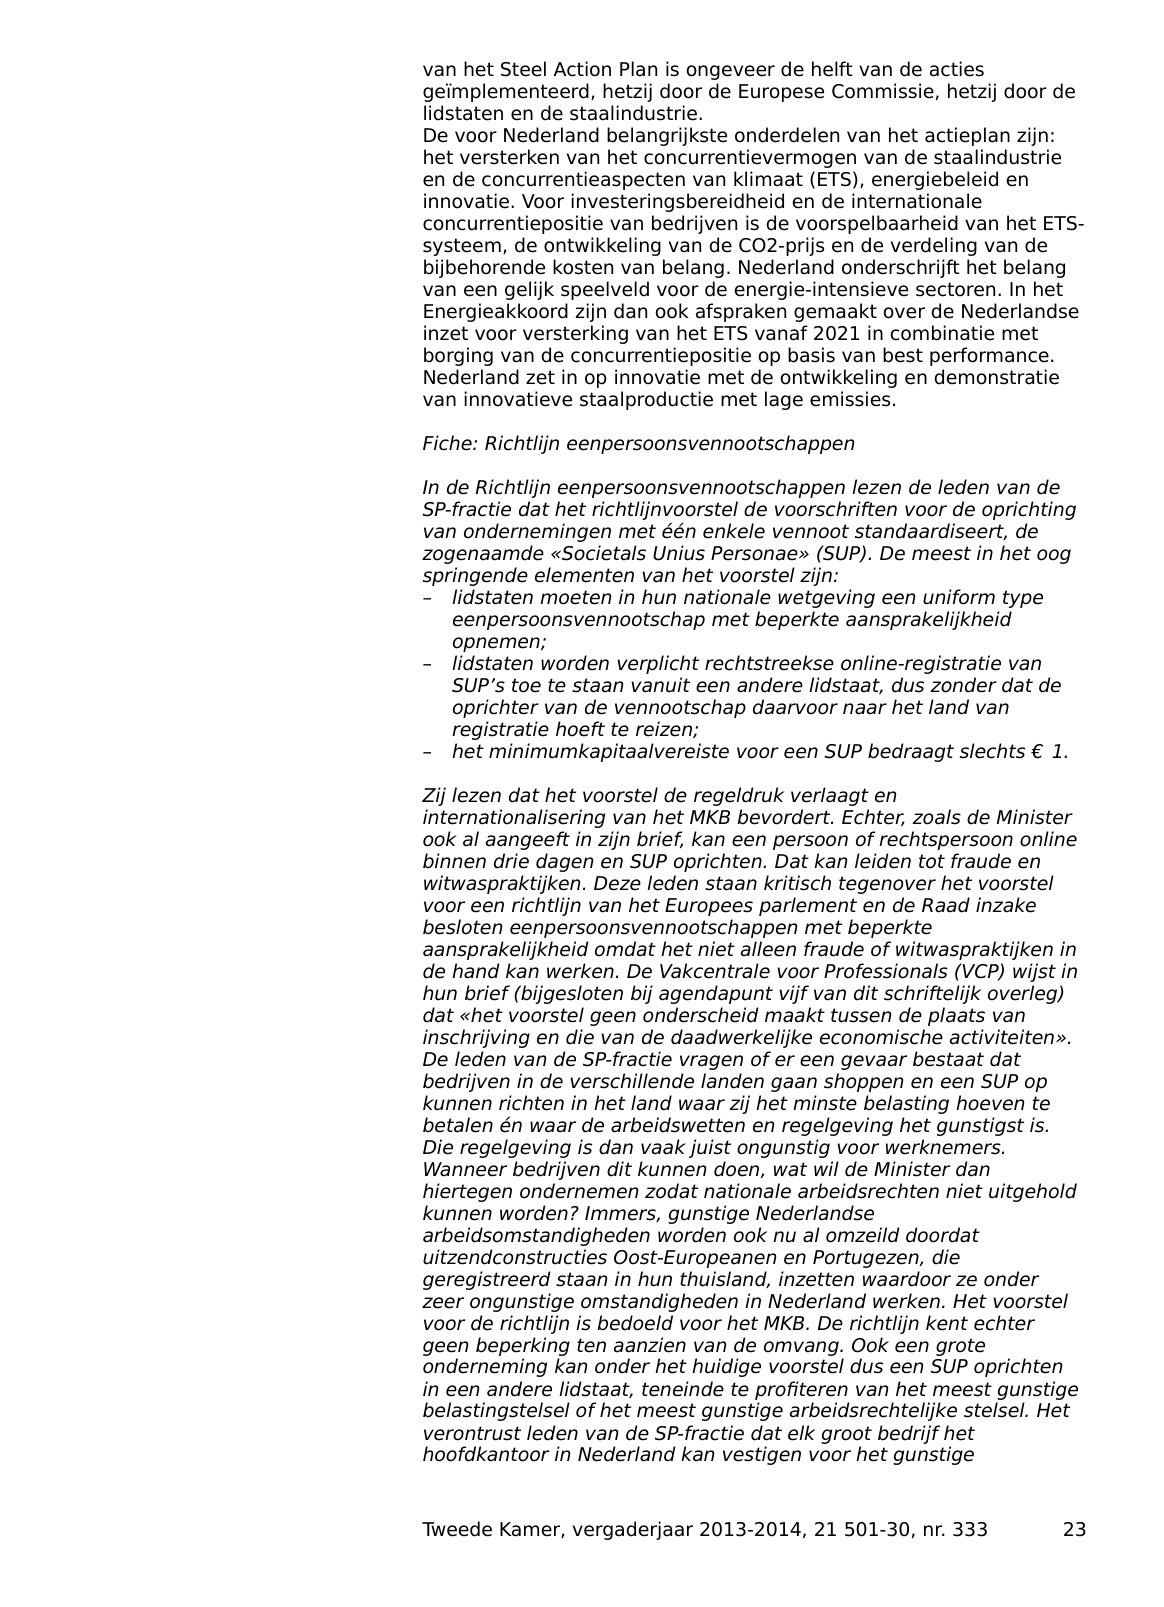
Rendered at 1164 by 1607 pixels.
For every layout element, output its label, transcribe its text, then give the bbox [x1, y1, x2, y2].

text – lidstaten moeten in hun nationale wetgeving een uniform type eenpersoonsvennootschap met beperkte aansprakelijkheid opnemen; [422, 587, 1087, 653]
text – het minimumkapitaalvereiste voor een SUP bedraagt slechts € 1. [422, 741, 1087, 763]
text De voor Nederland belangrijkste onderdelen van het actieplan zijn: het versterken van het concurrentievermogen van de staalindustrie en de concurrentieaspecten van klimaat (ETS), energiebeleid en innovatie. Voor investeringsbereidheid en de internationale concurrentiepositie van bedrijven is de voorspelbaarheid van het ETS-systeem, de ontwikkeling van de CO2-prijs en de verdeling van de bijbehorende kosten van belang. Nederland onderschrijft het belang van een gelijk speelveld voor de energie-intensieve sectoren. In het Energieakkoord zijn dan ook afspraken gemaakt over de Nederlandse inzet voor versterking van het ETS vanaf 2021 in combinatie met borging van de concurrentiepositie op basis van best performance. Nederland zet in op innovatie met de ontwikkeling en demonstratie van innovatieve staalproductie met lage emissies. [422, 125, 1087, 411]
subtitle Fiche: Richtlijn eenpersoonsvennootschappen [422, 433, 1087, 455]
text van het Steel Action Plan is ongeveer de helft van de acties geïmplementeerd, hetzij door de Europese Commissie, hetzij door de lidstaten en de staalindustrie. [422, 59, 1087, 125]
text Zij lezen dat het voorstel de regeldruk verlaagt en internationalisering van het MKB bevordert. Echter, zoals de Minister ook al aangeeft in zijn brief, kan een persoon of rechtspersoon online binnen drie dagen en SUP oprichten. Dat kan leiden tot fraude en witwaspraktijken. Deze leden staan kritisch tegenover het voorstel voor een richtlijn van het Europees parlement en de Raad inzake besloten eenpersoonsvennootschappen met beperkte aansprakelijkheid omdat het niet alleen fraude of witwaspraktijken in de hand kan werken. De Vakcentrale voor Professionals (VCP) wijst in hun brief (bijgesloten bij agendapunt vijf van dit schriftelijk overleg) dat «het voorstel geen onderscheid maakt tussen de plaats van inschrijving en die van de daadwerkelijke economische activiteiten». De leden van de SP-fractie vragen of er een gevaar bestaat dat bedrijven in de verschillende landen gaan shoppen en een SUP op kunnen richten in het land waar zij het minste belasting hoeven te betalen én waar de arbeidswetten en regelgeving het gunstigst is. Die regelgeving is dan vaak juist ongunstig voor werknemers. Wanneer bedrijven dit kunnen doen, wat wil de Minister dan hiertegen ondernemen zodat nationale arbeidsrechten niet uitgehold kunnen worden? Immers, gunstige Nederlandse arbeidsomstandigheden worden ook nu al omzeild doordat uitzendconstructies Oost-Europeanen en Portugezen, die geregistreerd staan in hun thuisland, inzetten waardoor ze onder zeer ongunstige omstandigheden in Nederland werken. Het voorstel voor de richtlijn is bedoeld voor het MKB. De richtlijn kent echter geen beperking ten aanzien van de omvang. Ook een grote onderneming kan onder het huidige voorstel dus een SUP oprichten in een andere lidstaat, teneinde te profiteren van het meest gunstige belastingstelsel of het meest gunstige arbeidsrechtelijke stelsel. Het verontrust leden van de SP-fractie dat elk groot bedrijf het hoofdkantoor in Nederland kan vestigen voor het gunstige [422, 785, 1087, 1466]
text – lidstaten worden verplicht rechtstreekse online-registratie van SUP’s toe te staan vanuit een andere lidstaat, dus zonder dat de oprichter van de vennootschap daarvoor naar het land van registratie hoeft te reizen; [422, 653, 1087, 741]
text In de Richtlijn eenpersoonsvennootschappen lezen de leden van de SP-fractie dat het richtlijnvoorstel de voorschriften voor de oprichting van ondernemingen met één enkele vennoot standaardiseert, de zogenaamde «Societals Unius Personae» (SUP). De meest in het oog springende elementen van het voorstel zijn: [422, 477, 1087, 587]
